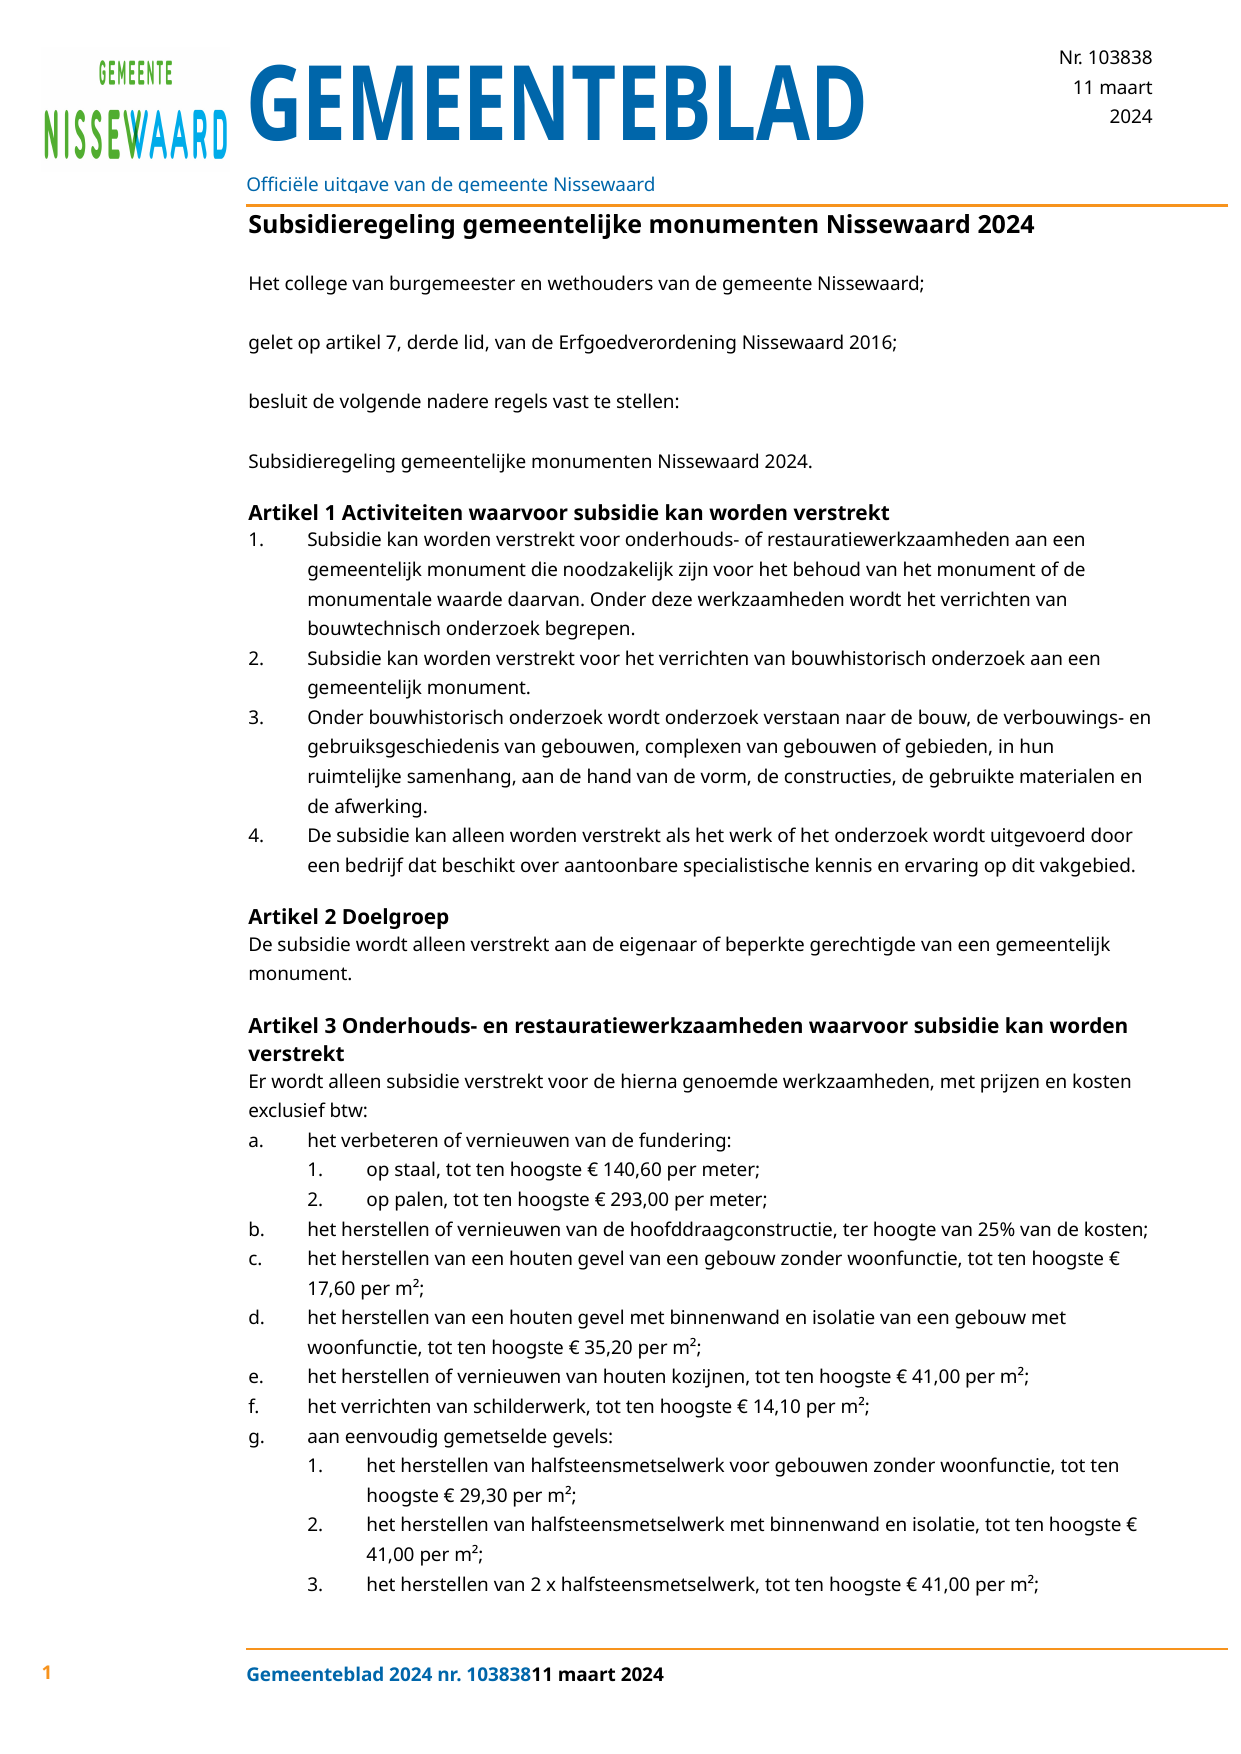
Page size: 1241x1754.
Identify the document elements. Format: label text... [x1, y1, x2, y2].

list het herstellen van halfsteensmetselwerk met binnenwand en isolatie, tot ten hoogste € 41,00 per m²; [307, 1512, 1152, 1567]
picture [41, 47, 231, 172]
list op staal, tot ten hoogste € 140,60 per meter; [307, 1157, 1152, 1182]
list het herstellen of vernieuwen van de hoofddraagconstructie, ter hoogte van 25% van de kosten; [248, 1216, 1152, 1241]
list het herstellen van een houten gevel met binnenwand en isolatie van een gebouw met woonfunctie, tot ten hoogste € 35,20 per m²; [248, 1304, 1152, 1360]
list Onder bouwhistorisch onderzoek wordt onderzoek verstaan naar de bouw, de verbouwings- en gebruiksgeschiedenis van gebouwen, complexen van gebouwen of gebieden, in hun ruimtelijke samenhang, aan de hand van de vorm, de constructies, de gebruikte materialen en de afwerking. [248, 704, 1152, 819]
list De subsidie kan alleen worden verstrekt als het werk of het onderzoek wordt uitgevoerd door een bedrijf dat beschikt over aantoonbare specialistische kennis en ervaring op dit vakgebied. [248, 822, 1152, 878]
list het herstellen van halfsteensmetselwerk voor gebouwen zonder woonfunctie, tot ten hoogste € 29,30 per m²; [307, 1452, 1152, 1508]
text De subsidie wordt alleen verstrekt aan de eigenaar of beperkte gerechtigde van een gemeentelijk monument. [248, 931, 1152, 986]
list Subsidie kan worden verstrekt voor onderhouds- of restauratiewerkzaamheden aan een gemeentelijk monument die noodzakelijk zijn voor het behoud van het monument of de monumentale waarde daarvan. Onder deze werkzaamheden wordt het verrichten van bouwtechnisch onderzoek begrepen. [248, 527, 1152, 641]
text Er wordt alleen subsidie verstrekt voor de hierna genoemde werkzaamheden, met prijzen en kosten exclusief btw: [248, 1068, 1152, 1123]
text Subsidieregeling gemeentelijke monumenten Nissewaard 2024. [248, 448, 1152, 473]
list het verrichten van schilderwerk, tot ten hoogste € 14,10 per m²; [248, 1393, 1152, 1419]
list het herstellen van een houten gevel van een gebouw zonder woonfunctie, tot ten hoogste € 17,60 per m²; [248, 1245, 1152, 1301]
text gelet op artikel 7, derde lid, van de Erfgoedverordening Nissewaard 2016; [248, 329, 1152, 355]
list aan eenvoudig gemetselde gevels: [248, 1423, 1152, 1448]
text Artikel 3 Onderhouds- en restauratiewerkzaamheden waarvoor subsidie kan worden verstrekt [248, 1011, 1152, 1068]
text Artikel 1 Activiteiten waarvoor subsidie kan worden verstrekt [248, 498, 1152, 527]
list op palen, tot ten hoogste € 293,00 per meter; [307, 1186, 1152, 1212]
text Het college van burgemeester en wethouders van de gemeente Nissewaard; [248, 270, 1152, 296]
text besluit de volgende nadere regels vast te stellen: [248, 389, 1152, 414]
text Artikel 2 Doelgroep [248, 902, 1152, 931]
list het herstellen van 2 x halfsteensmetselwerk, tot ten hoogste € 41,00 per m²; [307, 1571, 1152, 1596]
list het verbeteren of vernieuwen van de fundering: [248, 1127, 1152, 1153]
text Subsidieregeling gemeentelijke monumenten Nissewaard 2024 [248, 207, 1152, 241]
list Subsidie kan worden verstrekt voor het verrichten van bouwhistorisch onderzoek aan een gemeentelijk monument. [248, 645, 1152, 700]
list het herstellen of vernieuwen van houten kozijnen, tot ten hoogste € 41,00 per m²; [248, 1364, 1152, 1389]
